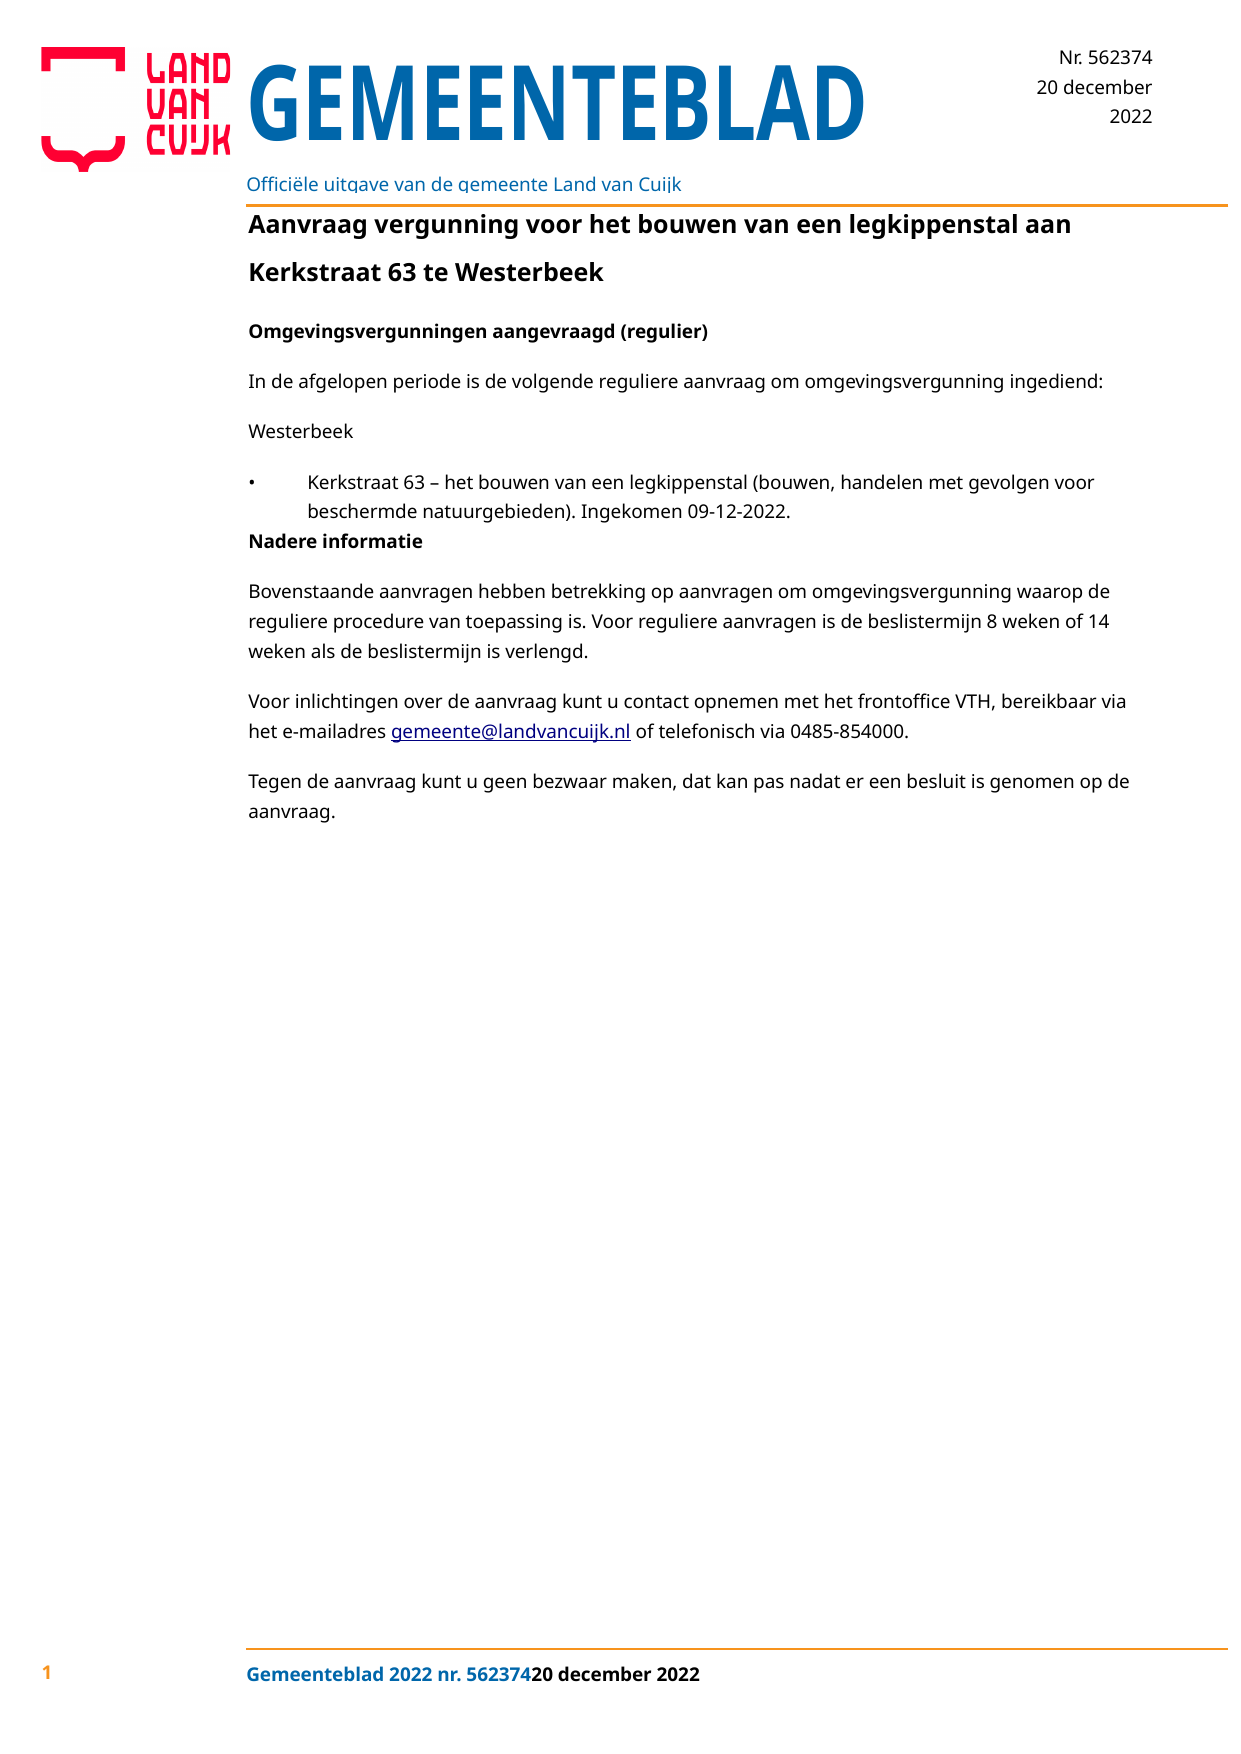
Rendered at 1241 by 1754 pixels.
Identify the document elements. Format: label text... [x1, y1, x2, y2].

text Nadere informatie [248, 528, 1152, 554]
text In de afgelopen periode is de volgende reguliere aanvraag om omgevingsvergunning ingediend: [248, 368, 1152, 394]
text Omgevingsvergunningen aangevraagd (regulier) [248, 318, 1152, 344]
text Aanvraag vergunning voor het bouwen van een legkippenstal aan Kerkstraat 63 te Westerbeek [248, 207, 1152, 288]
text Tegen de aanvraag kunt u geen bezwaar maken, dat kan pas nadat er een besluit is genomen op de aanvraag. [248, 768, 1152, 824]
picture [41, 47, 231, 172]
text Bovenstaande aanvragen hebben betrekking op aanvragen om omgevingsvergunning waarop de reguliere procedure van toepassing is. Voor reguliere aanvragen is de beslistermijn 8 weken of 14 weken als de beslistermijn is verlengd. [248, 579, 1152, 664]
list Kerkstraat 63 – het bouwen van een legkippenstal (bouwen, handelen met gevolgen voor beschermde natuurgebieden). Ingekomen 09-12-2022. [248, 469, 1152, 524]
text Westerbeek [248, 419, 1152, 444]
text Voor inlichtingen over de aanvraag kunt u contact opnemen met het frontoffice VTH, bereikbaar via het e-mailadres gemeente@landvancuijk.nl of telefonisch via 0485-854000. [248, 688, 1152, 744]
